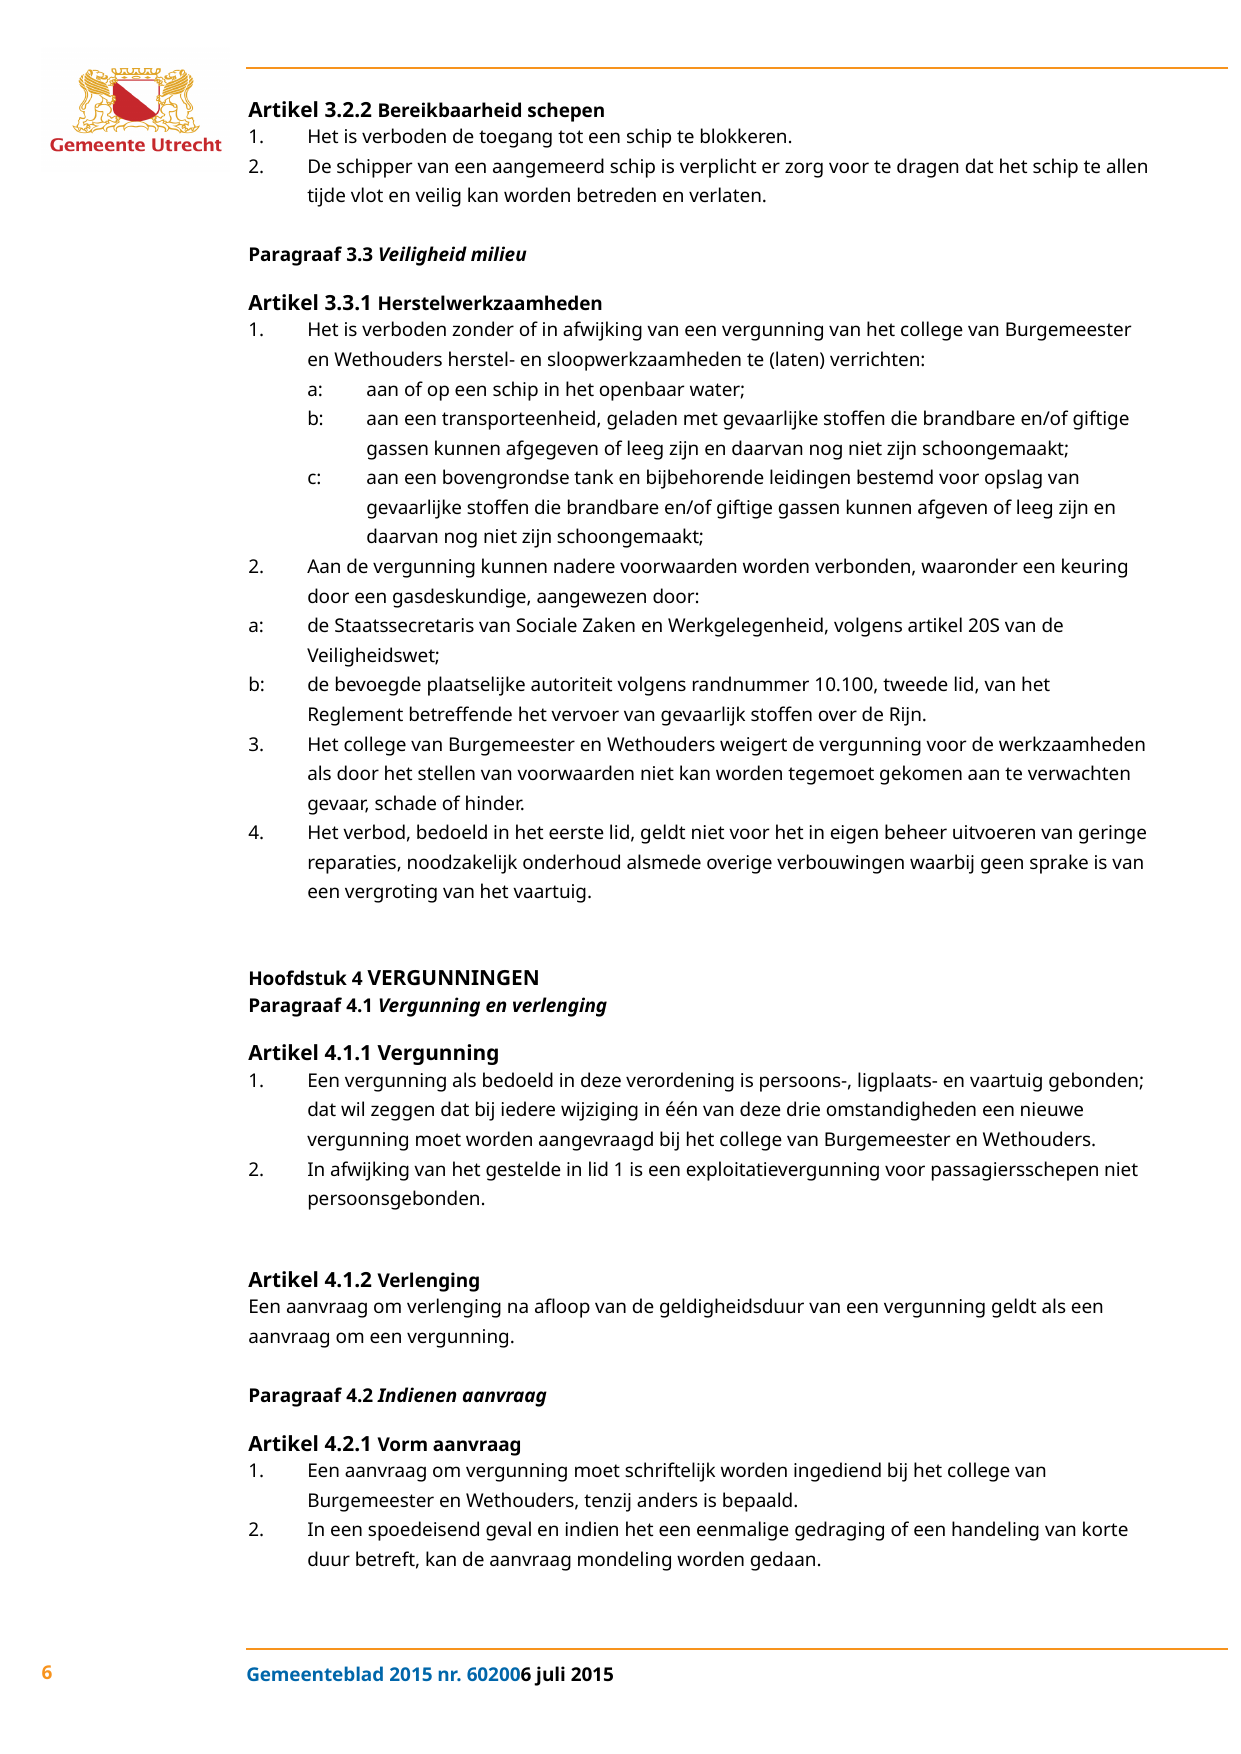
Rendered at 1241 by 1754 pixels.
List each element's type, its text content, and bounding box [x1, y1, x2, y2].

picture [41, 47, 231, 172]
list aan of op een schip in het openbaar water; [307, 376, 1152, 401]
list Het college van Burgemeester en Wethouders weigert de vergunning voor de werkzaamheden als door het stellen van voorwaarden niet kan worden tegemoet gekomen aan te verwachten gevaar, schade of hinder. [248, 731, 1152, 816]
text Artikel 4.1.1 Vergunning [248, 1038, 1152, 1067]
text Hoofdstuk 4 VERGUNNINGEN [248, 963, 1152, 992]
text Artikel 4.1.2 Verlenging [248, 1265, 1152, 1294]
text Paragraaf 3.3 Veiligheid milieu [248, 242, 1152, 267]
text Een aanvraag om verlenging na afloop van de geldigheidsduur van een vergunning geldt als een aanvraag om een vergunning. [248, 1294, 1152, 1349]
list Het is verboden zonder of in afwijking van een vergunning van het college van Burgemeester en Wethouders herstel- en sloopwerkzaamheden te (laten) verrichten: [248, 317, 1152, 372]
list Het verbod, bedoeld in het eerste lid, geldt niet voor het in eigen beheer uitvoeren van geringe reparaties, noodzakelijk onderhoud alsmede overige verbouwingen waarbij geen sprake is van een vergroting van het vaartuig. [248, 819, 1152, 904]
list Het is verboden de toegang tot een schip te blokkeren. [248, 123, 1152, 149]
list De schipper van een aangemeerd schip is verplicht er zorg voor te dragen dat het schip te allen tijde vlot en veilig kan worden betreden en verlaten. [248, 153, 1152, 208]
text Paragraaf 4.2 Indienen aanvraag [248, 1382, 1152, 1408]
list In een spoedeisend geval en indien het een eenmalige gedraging of een handeling van korte duur betreft, kan de aanvraag mondeling worden gedaan. [248, 1517, 1152, 1572]
list de Staatssecretaris van Sociale Zaken en Werkgelegenheid, volgens artikel 20S van de Veiligheidswet; [248, 612, 1152, 668]
list Een vergunning als bedoeld in deze verordening is persoons-, ligplaats- en vaartuig gebonden; dat wil zeggen dat bij iedere wijziging in één van deze drie omstandigheden een nieuwe vergunning moet worden aangevraagd bij het college van Burgemeester en Wethouders. [248, 1067, 1152, 1152]
list de bevoegde plaatselijke autoriteit volgens randnummer 10.100, tweede lid, van het Reglement betreffende het vervoer van gevaarlijk stoffen over de Rijn. [248, 672, 1152, 727]
list aan een bovengrondse tank en bijbehorende leidingen bestemd voor opslag van gevaarlijke stoffen die brandbare en/of giftige gassen kunnen afgeven of leeg zijn en daarvan nog niet zijn schoongemaakt; [307, 464, 1152, 549]
text Artikel 3.2.2 Bereikbaarheid schepen [248, 95, 1152, 123]
text Artikel 4.2.1 Vorm aanvraag [248, 1429, 1152, 1457]
text Artikel 3.3.1 Herstelwerkzaamheden [248, 288, 1152, 317]
list Aan de vergunning kunnen nadere voorwaarden worden verbonden, waaronder een keuring door een gasdeskundige, aangewezen door: [248, 553, 1152, 608]
list aan een transporteenheid, geladen met gevaarlijke stoffen die brandbare en/of giftige gassen kunnen afgegeven of leeg zijn en daarvan nog niet zijn schoongemaakt; [307, 405, 1152, 461]
text Paragraaf 4.1 Vergunning en verlenging [248, 992, 1152, 1018]
list In afwijking van het gestelde in lid 1 is een exploitatievergunning voor passagiersschepen niet persoonsgebonden. [248, 1156, 1152, 1211]
list Een aanvraag om vergunning moet schriftelijk worden ingediend bij het college van Burgemeester en Wethouders, tenzij anders is bepaald. [248, 1457, 1152, 1513]
